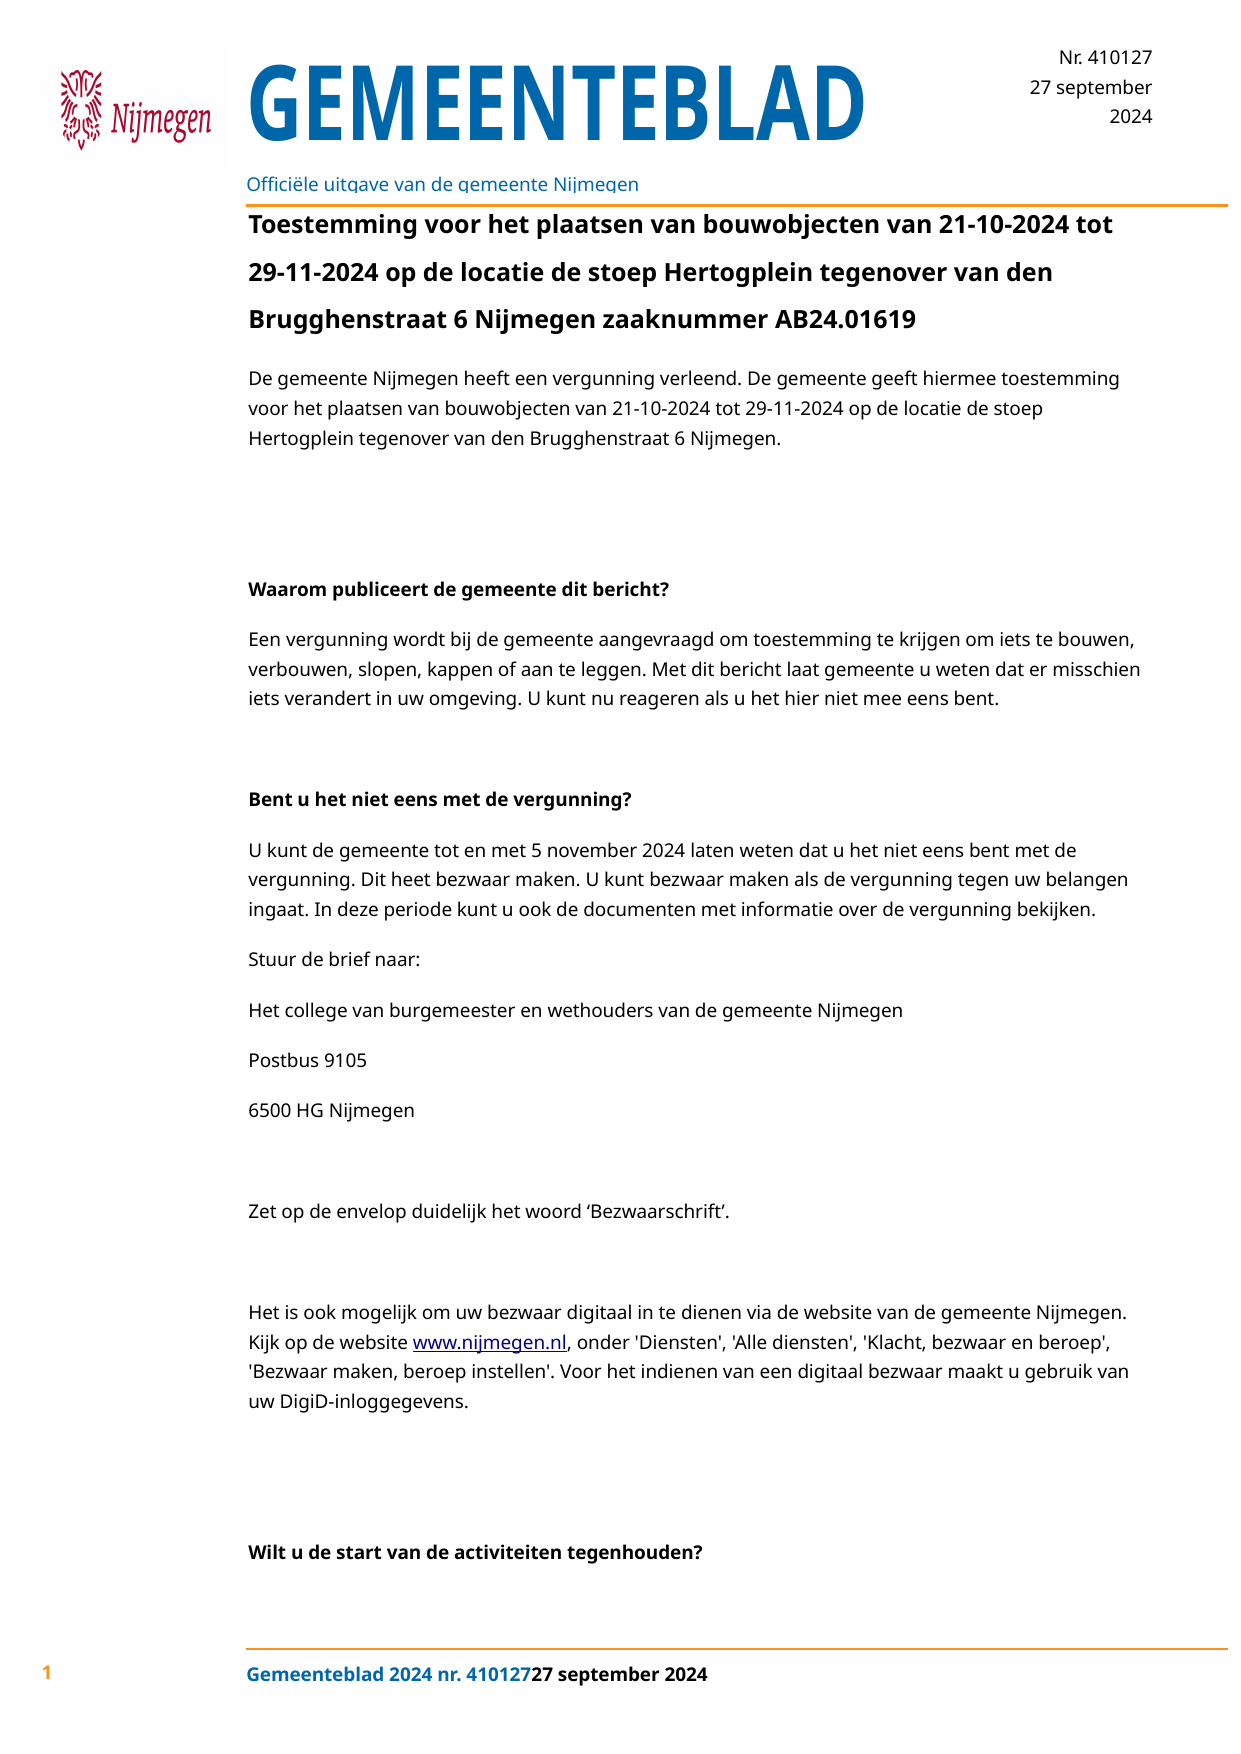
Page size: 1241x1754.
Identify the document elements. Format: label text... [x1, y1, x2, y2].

text Zet op de envelop duidelijk het woord ‘Bezwaarschrift’. [248, 1198, 1152, 1224]
text 6500 HG Nijmegen [248, 1098, 1152, 1123]
text De gemeente Nijmegen heeft een vergunning verleend. De gemeente geeft hiermee toestemming voor het plaatsen van bouwobjecten van 21-10-2024 tot 29-11-2024 op de locatie de stoep Hertogplein tegenover van den Brugghenstraat 6 Nijmegen. [248, 366, 1152, 450]
text Wilt u de start van de activiteiten tegenhouden? [248, 1539, 1152, 1565]
text Postbus 9105 [248, 1047, 1152, 1073]
text Het college van burgemeester en wethouders van de gemeente Nijmegen [248, 997, 1152, 1022]
text Het is ook mogelijk om uw bezwaar digitaal in te dienen via de website van de gemeente Nijmegen. Kijk op de website www.nijmegen.nl, onder 'Diensten', 'Alle diensten', 'Klacht, bezwaar en beroep', 'Bezwaar maken, beroep instellen'. Voor het indienen van een digitaal bezwaar maakt u gebruik van uw DigiD-inloggegevens. [248, 1299, 1152, 1414]
text Toestemming voor het plaatsen van bouwobjecten van 21-10-2024 tot 29-11-2024 op de locatie de stoep Hertogplein tegenover van den Brugghenstraat 6 Nijmegen zaaknummer AB24.01619 [248, 207, 1152, 336]
picture [41, 47, 231, 172]
text Stuur de brief naar: [248, 946, 1152, 972]
text Bent u het niet eens met de vergunning? [248, 786, 1152, 812]
text Waarom publiceert de gemeente dit bericht? [248, 576, 1152, 602]
text Een vergunning wordt bij de gemeente aangevraagd om toestemming te krijgen om iets te bouwen, verbouwen, slopen, kappen of aan te leggen. Met dit bericht laat gemeente u weten dat er misschien iets verandert in uw omgeving. U kunt nu reageren als u het hier niet mee eens bent. [248, 626, 1152, 711]
text U kunt de gemeente tot en met 5 november 2024 laten weten dat u het niet eens bent met de vergunning. Dit heet bezwaar maken. U kunt bezwaar maken als de vergunning tegen uw belangen ingaat. In deze periode kunt u ook de documenten met informatie over de vergunning bekijken. [248, 837, 1152, 922]
